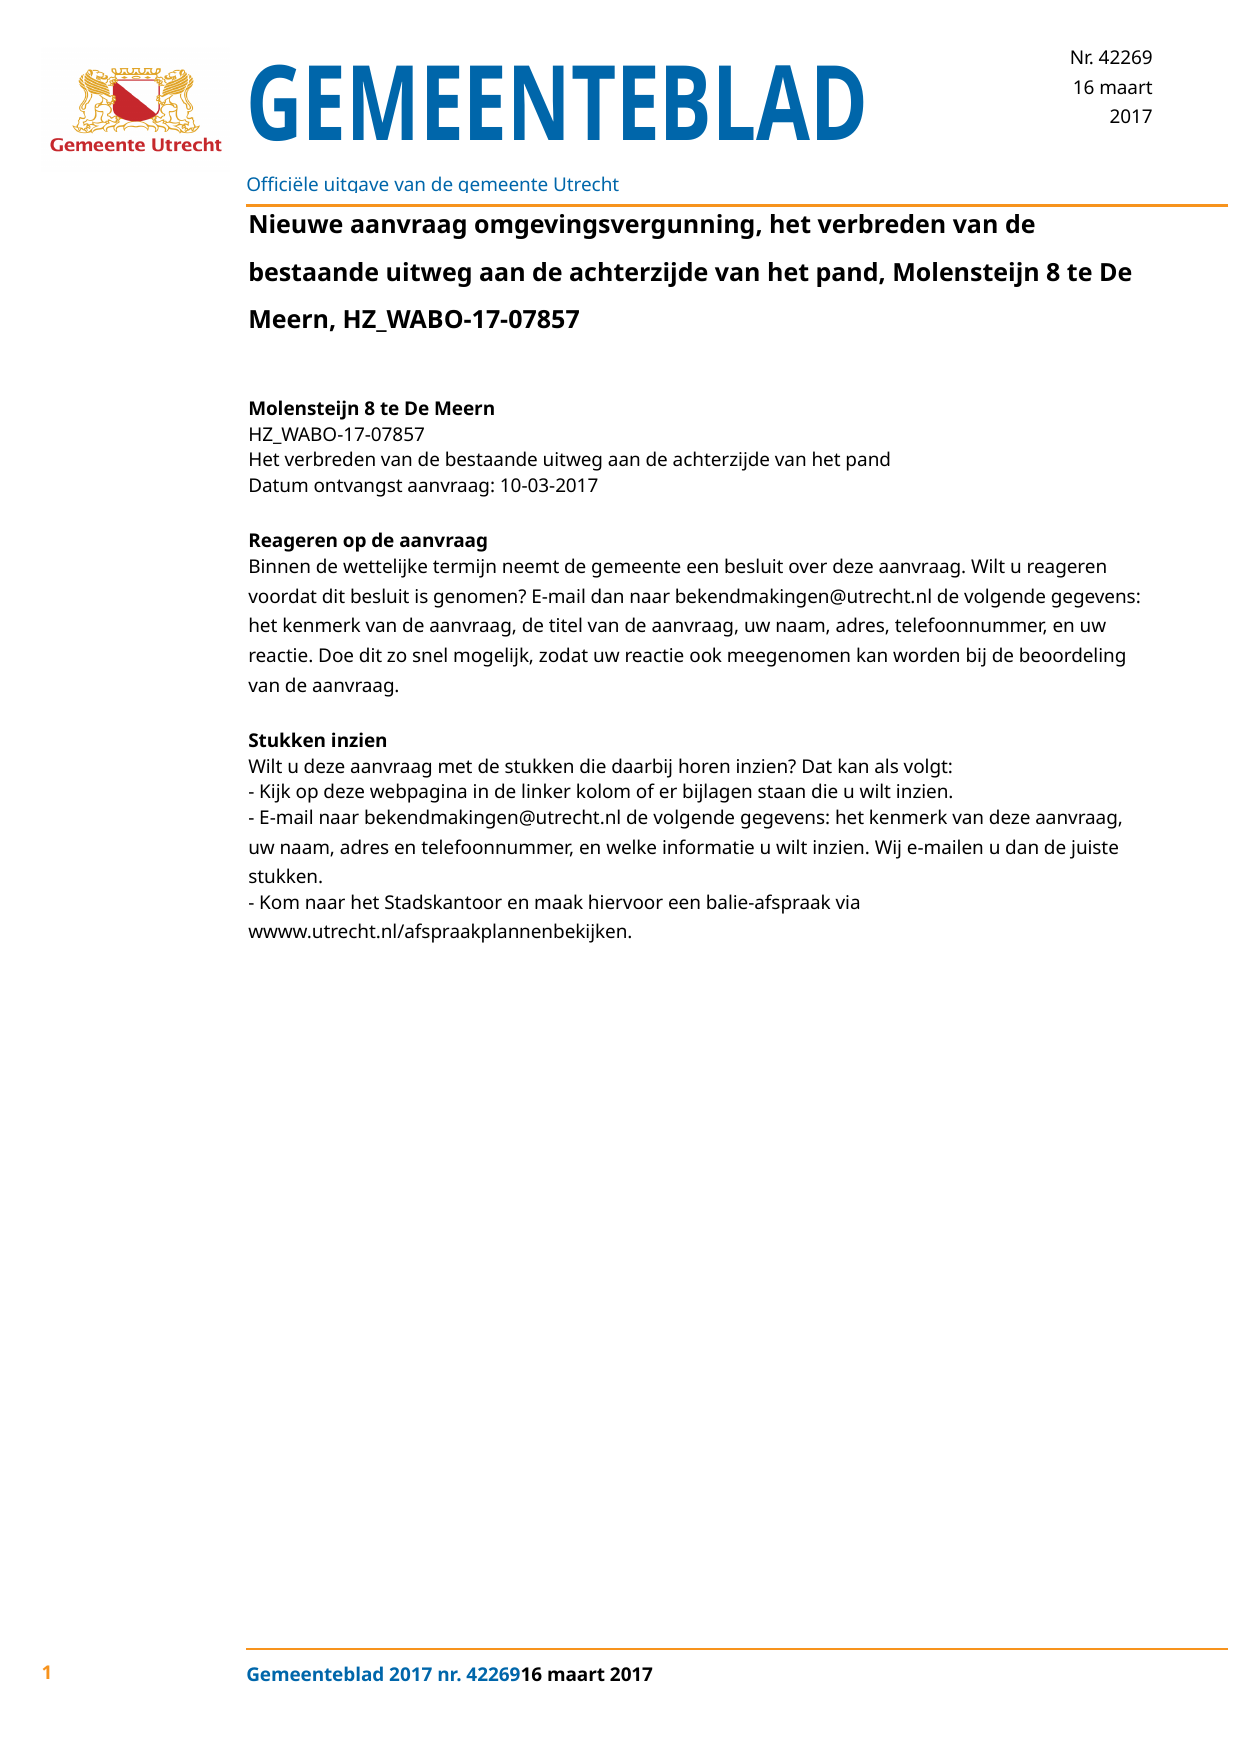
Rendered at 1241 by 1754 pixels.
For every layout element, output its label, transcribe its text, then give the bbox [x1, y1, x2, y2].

text Nieuwe aanvraag omgevingsvergunning, het verbreden van de bestaande uitweg aan de achterzijde van het pand, Molensteijn 8 te De Meern, HZ_WABO-17-07857 [248, 207, 1152, 336]
table_cell Het verbreden van de bestaande uitweg aan de achterzijde van het pand [248, 447, 1152, 472]
table_cell Wilt u deze aanvraag met de stukken die daarbij horen inzien? Dat kan als volgt: [248, 753, 1152, 778]
table_cell Binnen de wettelijke termijn neemt de gemeente een besluit over deze aanvraag. Wilt u reageren voordat dit besluit is genomen? E-mail dan naar bekendmakingen@utrecht.nl de volgende gegevens: het kenmerk van de aanvraag, de titel van de aanvraag, uw naam, adres, telefoonnummer, en uw reactie. Doe dit zo snel mogelijk, zodat uw reactie ook meegenomen kan worden bij de beoordeling van de aanvraag. [248, 554, 1152, 727]
table_cell HZ_WABO-17-07857 [248, 421, 1152, 447]
table_header Molensteijn 8 te De Meern [248, 395, 1152, 421]
table_cell - Kijk op deze webpagina in de linker kolom of er bijlagen staan die u wilt inzien. [248, 779, 1152, 804]
picture [41, 47, 231, 172]
table_cell Reageren op de aanvraag [248, 528, 1152, 553]
table_cell Stukken inzien [248, 727, 1152, 753]
table_cell Datum ontvangst aanvraag: 10-03-2017 [248, 473, 1152, 528]
table_cell - Kom naar het Stadskantoor en maak hiervoor een balie-afspraak via wwww.utrecht.nl/afspraakplannenbekijken. [248, 889, 1152, 944]
table_cell - E-mail naar bekendmakingen@utrecht.nl de volgende gegevens: het kenmerk van deze aanvraag, uw naam, adres en telefoonnummer, en welke informatie u wilt inzien. Wij e-mailen u dan de juiste stukken. [248, 804, 1152, 889]
